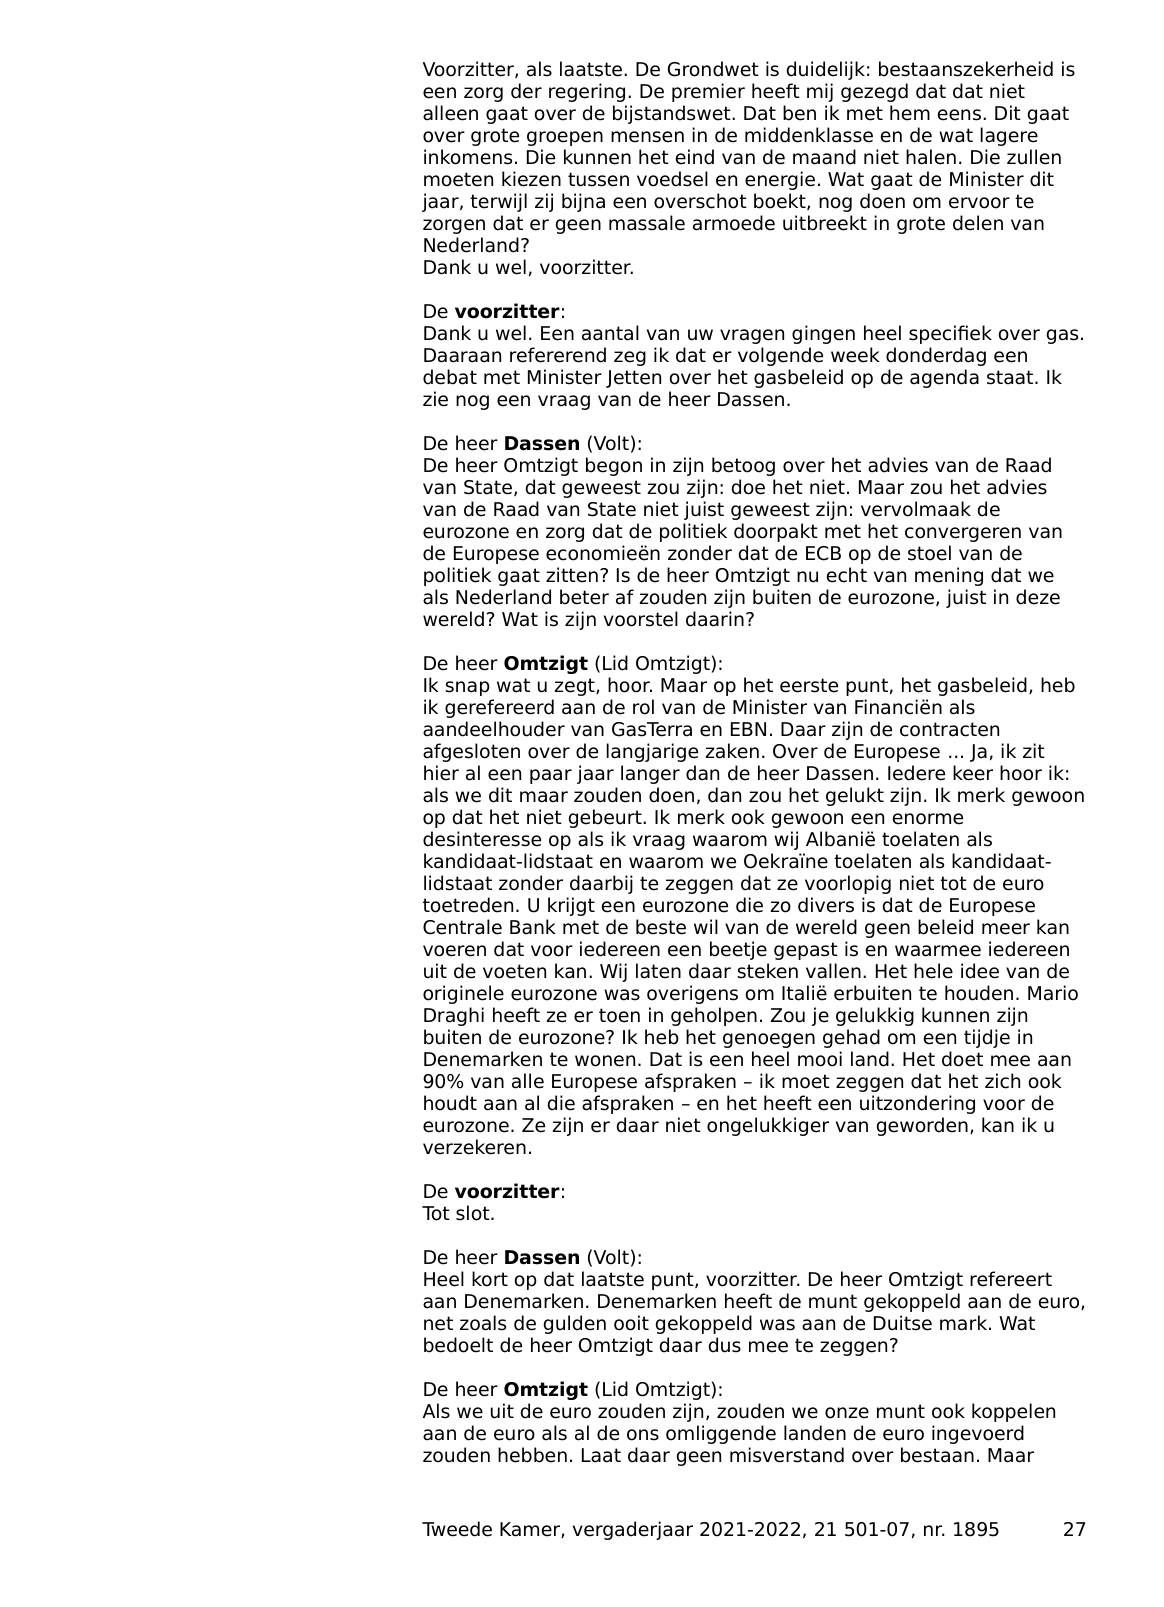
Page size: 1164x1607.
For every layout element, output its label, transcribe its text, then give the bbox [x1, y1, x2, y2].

text Voorzitter, als laatste. De Grondwet is duidelijk: bestaanszekerheid is een zorg der regering. De premier heeft mij gezegd dat dat niet alleen gaat over de bijstandswet. Dat ben ik met hem eens. Dit gaat over grote groepen mensen in de middenklasse en de wat lagere inkomens. Die kunnen het eind van de maand niet halen. Die zullen moeten kiezen tussen voedsel en energie. Wat gaat de Minister dit jaar, terwijl zij bijna een overschot boekt, nog doen om ervoor te zorgen dat er geen massale armoede uitbreekt in grote delen van Nederland? [422, 59, 1087, 257]
text De voorzitter: [422, 1181, 1087, 1203]
text De heer Dassen (Volt): [422, 433, 1087, 455]
text De heer Omtzigt (Lid Omtzigt): [422, 1379, 1087, 1401]
text Dank u wel, voorzitter. [422, 257, 1087, 279]
text Als we uit de euro zouden zijn, zouden we onze munt ook koppelen aan de euro als al de ons omliggende landen de euro ingevoerd zouden hebben. Laat daar geen misverstand over bestaan. Maar [422, 1401, 1087, 1467]
text Heel kort op dat laatste punt, voorzitter. De heer Omtzigt refereert aan Denemarken. Denemarken heeft de munt gekoppeld aan de euro, net zoals de gulden ooit gekoppeld was aan de Duitse mark. Wat bedoelt de heer Omtzigt daar dus mee te zeggen? [422, 1269, 1087, 1357]
text Tot slot. [422, 1203, 1087, 1225]
text Dank u wel. Een aantal van uw vragen gingen heel specifiek over gas. Daaraan refererend zeg ik dat er volgende week donderdag een debat met Minister Jetten over het gasbeleid op de agenda staat. Ik zie nog een vraag van de heer Dassen. [422, 323, 1087, 411]
text De heer Dassen (Volt): [422, 1247, 1087, 1269]
text De heer Omtzigt (Lid Omtzigt): [422, 653, 1087, 675]
text Ik snap wat u zegt, hoor. Maar op het eerste punt, het gasbeleid, heb ik gerefereerd aan de rol van de Minister van Financiën als aandeelhouder van GasTerra en EBN. Daar zijn de contracten afgesloten over de langjarige zaken. Over de Europese ... Ja, ik zit hier al een paar jaar langer dan de heer Dassen. Iedere keer hoor ik: als we dit maar zouden doen, dan zou het gelukt zijn. Ik merk gewoon op dat het niet gebeurt. Ik merk ook gewoon een enorme desinteresse op als ik vraag waarom wij Albanië toelaten als kandidaat-lidstaat en waarom we Oekraïne toelaten als kandidaat-lidstaat zonder daarbij te zeggen dat ze voorlopig niet tot de euro toetreden. U krijgt een eurozone die zo divers is dat de Europese Centrale Bank met de beste wil van de wereld geen beleid meer kan voeren dat voor iedereen een beetje gepast is en waarmee iedereen uit de voeten kan. Wij laten daar steken vallen. Het hele idee van de originele eurozone was overigens om Italië erbuiten te houden. Mario Draghi heeft ze er toen in geholpen. Zou je gelukkig kunnen zijn buiten de eurozone? Ik heb het genoegen gehad om een tijdje in Denemarken te wonen. Dat is een heel mooi land. Het doet mee aan 90% van alle Europese afspraken – ik moet zeggen dat het zich ook houdt aan al die afspraken – en het heeft een uitzondering voor de eurozone. Ze zijn er daar niet ongelukkiger van geworden, kan ik u verzekeren. [422, 675, 1087, 1159]
text De heer Omtzigt begon in zijn betoog over het advies van de Raad van State, dat geweest zou zijn: doe het niet. Maar zou het advies van de Raad van State niet juist geweest zijn: vervolmaak de eurozone en zorg dat de politiek doorpakt met het convergeren van de Europese economieën zonder dat de ECB op de stoel van de politiek gaat zitten? Is de heer Omtzigt nu echt van mening dat we als Nederland beter af zouden zijn buiten de eurozone, juist in deze wereld? Wat is zijn voorstel daarin? [422, 455, 1087, 631]
text De voorzitter: [422, 301, 1087, 323]
